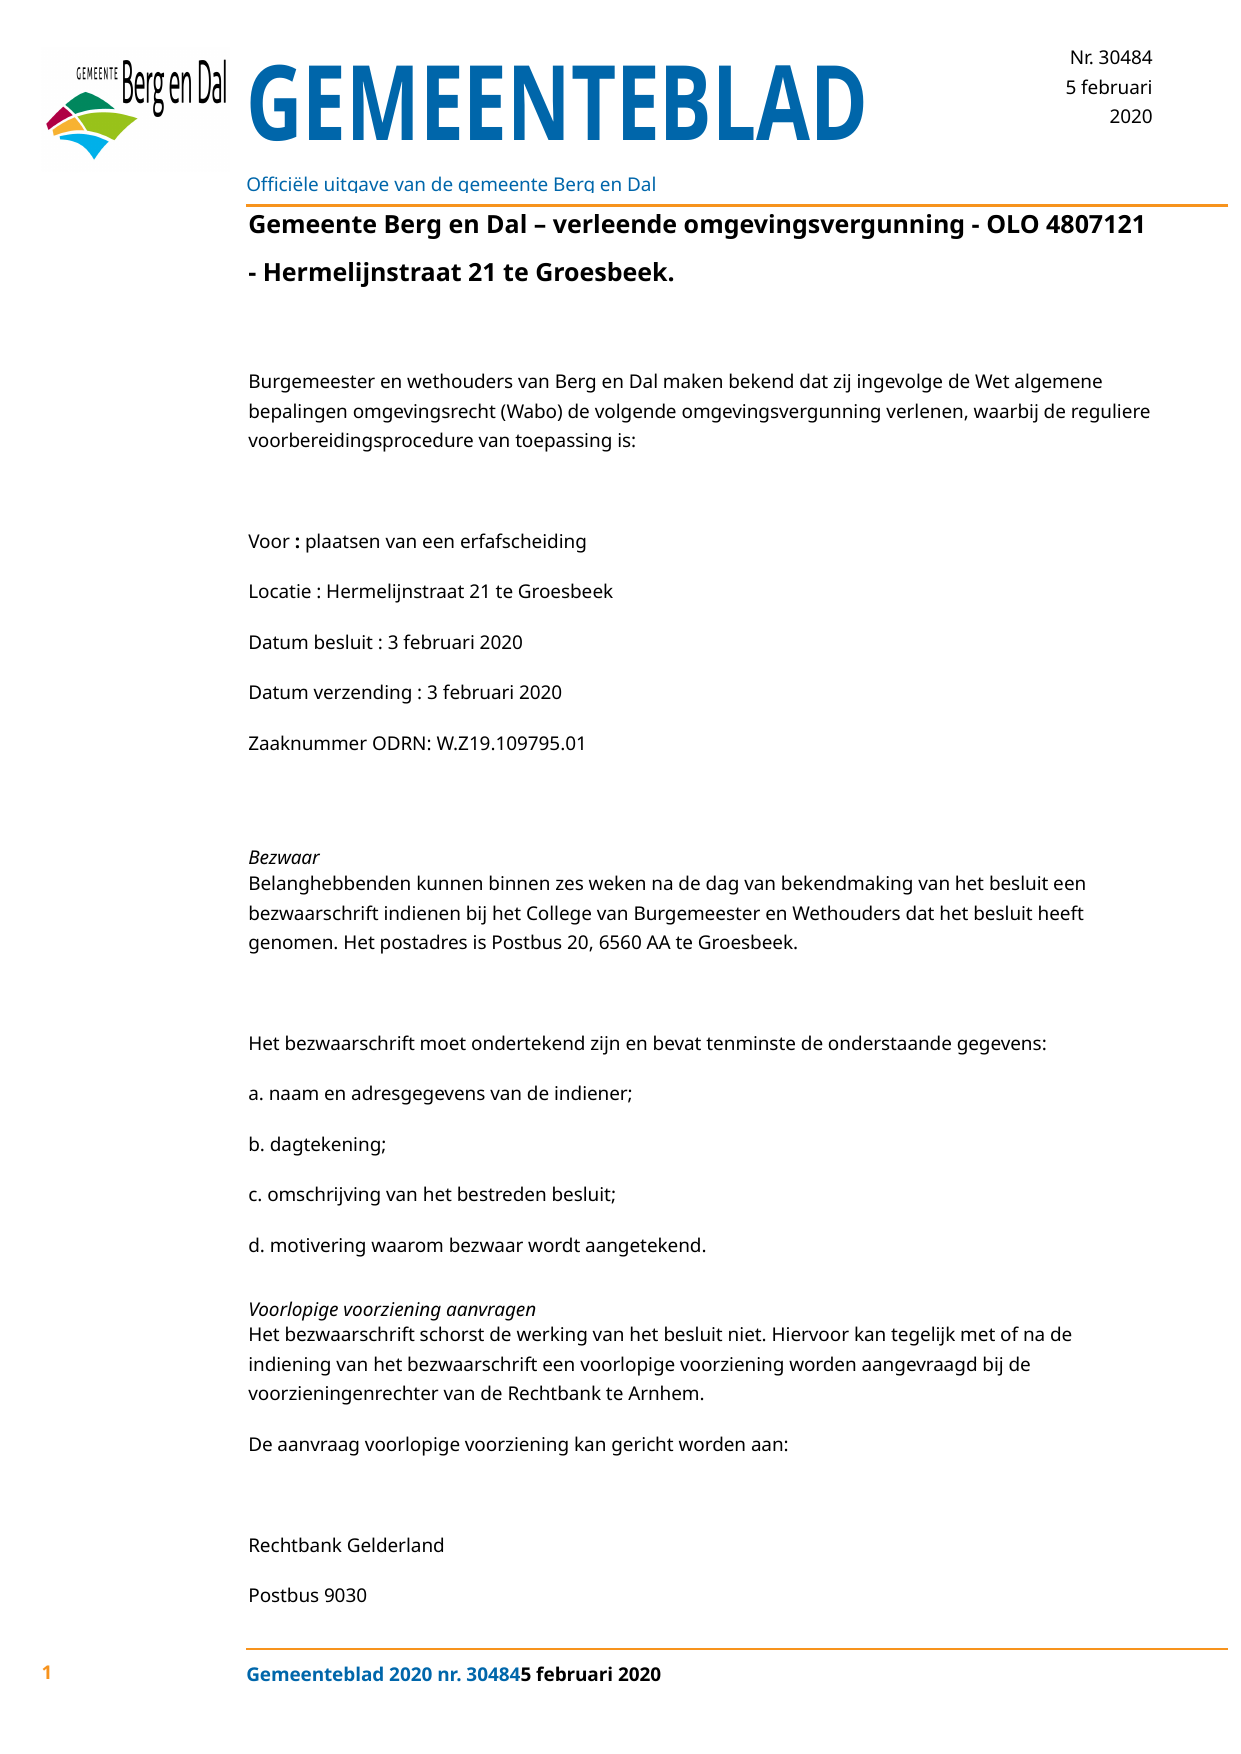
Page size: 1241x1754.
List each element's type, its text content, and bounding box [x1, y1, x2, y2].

text Gemeente Berg en Dal – verleende omgevingsvergunning - OLO 4807121 - Hermelijnstraat 21 te Groesbeek. [248, 207, 1152, 288]
text Rechtbank Gelderland [248, 1532, 1152, 1558]
text Bezwaar [248, 844, 1152, 870]
text Voorlopige voorziening aanvragen [248, 1296, 1152, 1321]
text b. dagtekening; [248, 1131, 1152, 1157]
text Postbus 9030 [248, 1582, 1152, 1608]
text Het bezwaarschrift moet ondertekend zijn en bevat tenminste de onderstaande gegevens: [248, 1030, 1152, 1056]
text Voor : plaatsen van een erfafscheiding [248, 528, 1152, 554]
text Locatie : Hermelijnstraat 21 te Groesbeek [248, 579, 1152, 604]
text Zaaknummer ODRN: W.Z19.109795.01 [248, 730, 1152, 756]
text De aanvraag voorlopige voorziening kan gericht worden aan: [248, 1431, 1152, 1457]
text c. omschrijving van het bestreden besluit; [248, 1181, 1152, 1207]
text Datum verzending : 3 februari 2020 [248, 679, 1152, 705]
picture [41, 47, 231, 172]
text Datum besluit : 3 februari 2020 [248, 629, 1152, 655]
text d. motivering waarom bezwaar wordt aangetekend. [248, 1232, 1152, 1257]
text Belanghebbenden kunnen binnen zes weken na de dag van bekendmaking van het besluit een bezwaarschrift indienen bij het College van Burgemeester en Wethouders dat het besluit heeft genomen. Het postadres is Postbus 20, 6560 AA te Groesbeek. [248, 870, 1152, 955]
text Het bezwaarschrift schorst de werking van het besluit niet. Hiervoor kan tegelijk met of na de indiening van het bezwaarschrift een voorlopige voorziening worden aangevraagd bij de voorzieningenrechter van de Rechtbank te Arnhem. [248, 1321, 1152, 1406]
text a. naam en adresgegevens van de indiener; [248, 1081, 1152, 1106]
text Burgemeester en wethouders van Berg en Dal maken bekend dat zij ingevolge de Wet algemene bepalingen omgevingsrecht (Wabo) de volgende omgevingsvergunning verlenen, waarbij de reguliere voorbereidingsprocedure van toepassing is: [248, 368, 1152, 453]
